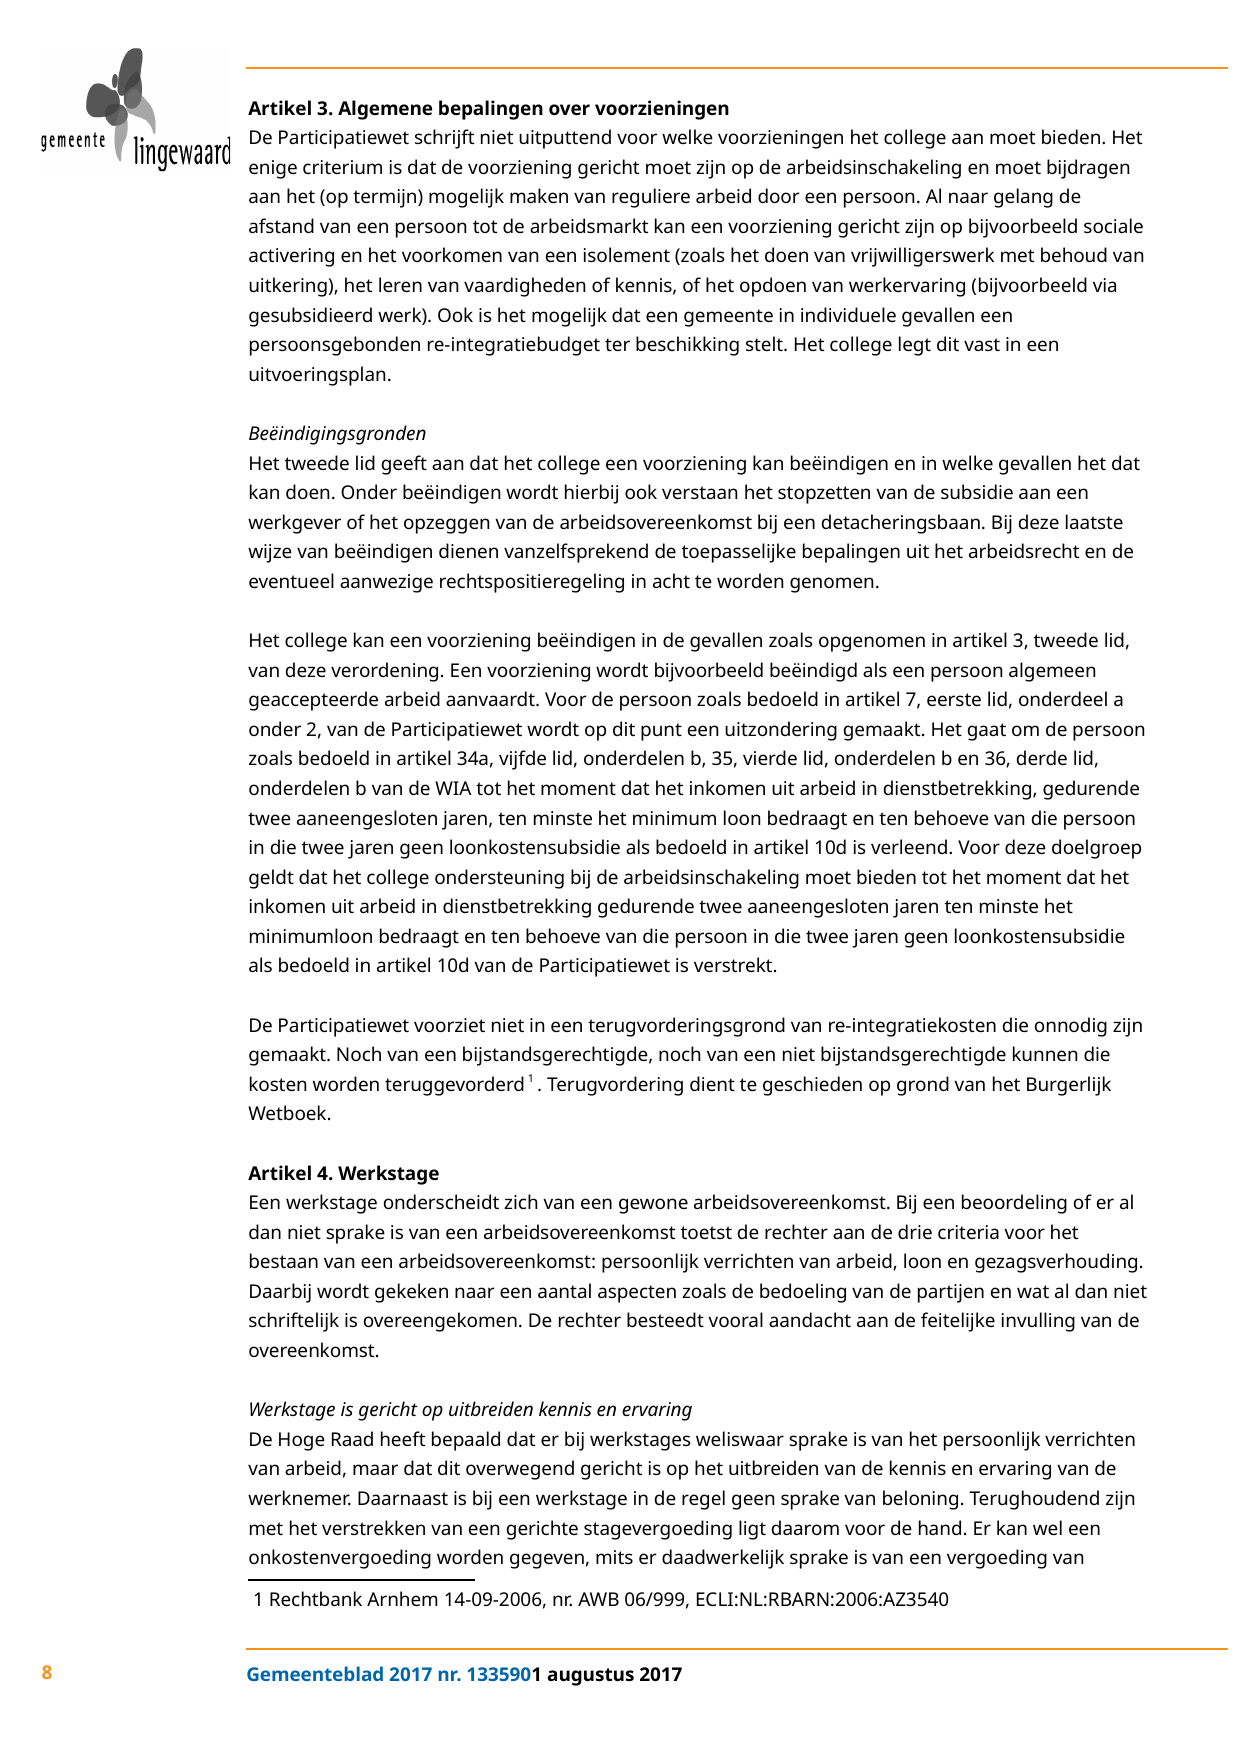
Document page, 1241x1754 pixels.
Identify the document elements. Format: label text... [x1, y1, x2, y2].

text De Participatiewet schrijft niet uitputtend voor welke voorzieningen het college aan moet bieden. Het enige criterium is dat de voorziening gericht moet zijn op de arbeidsinschakeling en moet bijdragen aan het (op termijn) mogelijk maken van reguliere arbeid door een persoon. Al naar gelang de afstand van een persoon tot de arbeidsmarkt kan een voorziening gericht zijn op bijvoorbeeld sociale activering en het voorkomen van een isolement (zoals het doen van vrijwilligerswerk met behoud van uitkering), het leren van vaardigheden of kennis, of het opdoen van werkervaring (bijvoorbeeld via gesubsidieerd werk). Ook is het mogelijk dat een gemeente in individuele gevallen een persoonsgebonden re-integratiebudget ter beschikking stelt. Het college legt dit vast in een uitvoeringsplan. [248, 124, 1152, 387]
text Artikel 3. Algemene bepalingen over voorzieningen [248, 95, 1152, 121]
text De Hoge Raad heeft bepaald dat er bij werkstages weliswaar sprake is van het persoonlijk verrichten van arbeid, maar dat dit overwegend gericht is op het uitbreiden van de kennis en ervaring van de werknemer. Daarnaast is bij een werkstage in de regel geen sprake van beloning. Terughoudend zijn met het verstrekken van een gerichte stagevergoeding ligt daarom voor de hand. Er kan wel een onkostenvergoeding worden gegeven, mits er daadwerkelijk sprake is van een vergoeding van [248, 1426, 1152, 1570]
text Het tweede lid geeft aan dat het college een voorziening kan beëindigen en in welke gevallen het dat kan doen. Onder beëindigen wordt hierbij ook verstaan het stopzetten van de subsidie aan een werkgever of het opzeggen van de arbeidsovereenkomst bij een detacheringsbaan. Bij deze laatste wijze van beëindigen dienen vanzelfsprekend de toepasselijke bepalingen uit het arbeidsrecht en de eventueel aanwezige rechtspositieregeling in acht te worden genomen. [248, 450, 1152, 594]
text Een werkstage onderscheidt zich van een gewone arbeidsovereenkomst. Bij een beoordeling of er al dan niet sprake is van een arbeidsovereenkomst toetst de rechter aan de drie criteria voor het bestaan van een arbeidsovereenkomst: persoonlijk verrichten van arbeid, loon en gezagsverhouding. Daarbij wordt gekeken naar een aantal aspecten zoals de bedoeling van de partijen en wat al dan niet schriftelijk is overeengekomen. De rechter besteedt vooral aandacht aan de feitelijke invulling van de overeenkomst. [248, 1189, 1152, 1363]
picture [41, 47, 231, 172]
text Beëindigingsgronden [248, 420, 1152, 446]
text Artikel 4. Werkstage [248, 1160, 1152, 1186]
text De Participatiewet voorziet niet in een terugvorderingsgrond van re-integratiekosten die onnodig zijn gemaakt. Noch van een bijstandsgerechtigde, noch van een niet bijstandsgerechtigde kunnen die kosten worden teruggevorderd. Terugvordering dient te geschieden op grond van het Burgerlijk Wetboek. [248, 1012, 1152, 1126]
text Werkstage is gericht op uitbreiden kennis en ervaring [248, 1396, 1152, 1422]
text Rechtbank Arnhem 14-09-2006, nr. AWB 06/999, ECLI:NL:RBARN:2006:AZ3540 [248, 1586, 1152, 1612]
text Het college kan een voorziening beëindigen in de gevallen zoals opgenomen in artikel 3, tweede lid, van deze verordening. Een voorziening wordt bijvoorbeeld beëindigd als een persoon algemeen geaccepteerde arbeid aanvaardt. Voor de persoon zoals bedoeld in artikel 7, eerste lid, onderdeel a onder 2, van de Participatiewet wordt op dit punt een uitzondering gemaakt. Het gaat om de persoon zoals bedoeld in artikel 34a, vijfde lid, onderdelen b, 35, vierde lid, onderdelen b en 36, derde lid, onderdelen b van de WIA tot het moment dat het inkomen uit arbeid in dienstbetrekking, gedurende twee aaneengesloten jaren, ten minste het minimum loon bedraagt en ten behoeve van die persoon in die twee jaren geen loonkostensubsidie als bedoeld in artikel 10d is verleend. Voor deze doelgroep geldt dat het college ondersteuning bij de arbeidsinschakeling moet bieden tot het moment dat het inkomen uit arbeid in dienstbetrekking gedurende twee aaneengesloten jaren ten minste het minimumloon bedraagt en ten behoeve van die persoon in die twee jaren geen loonkostensubsidie als bedoeld in artikel 10d van de Participatiewet is verstrekt. [248, 627, 1152, 978]
